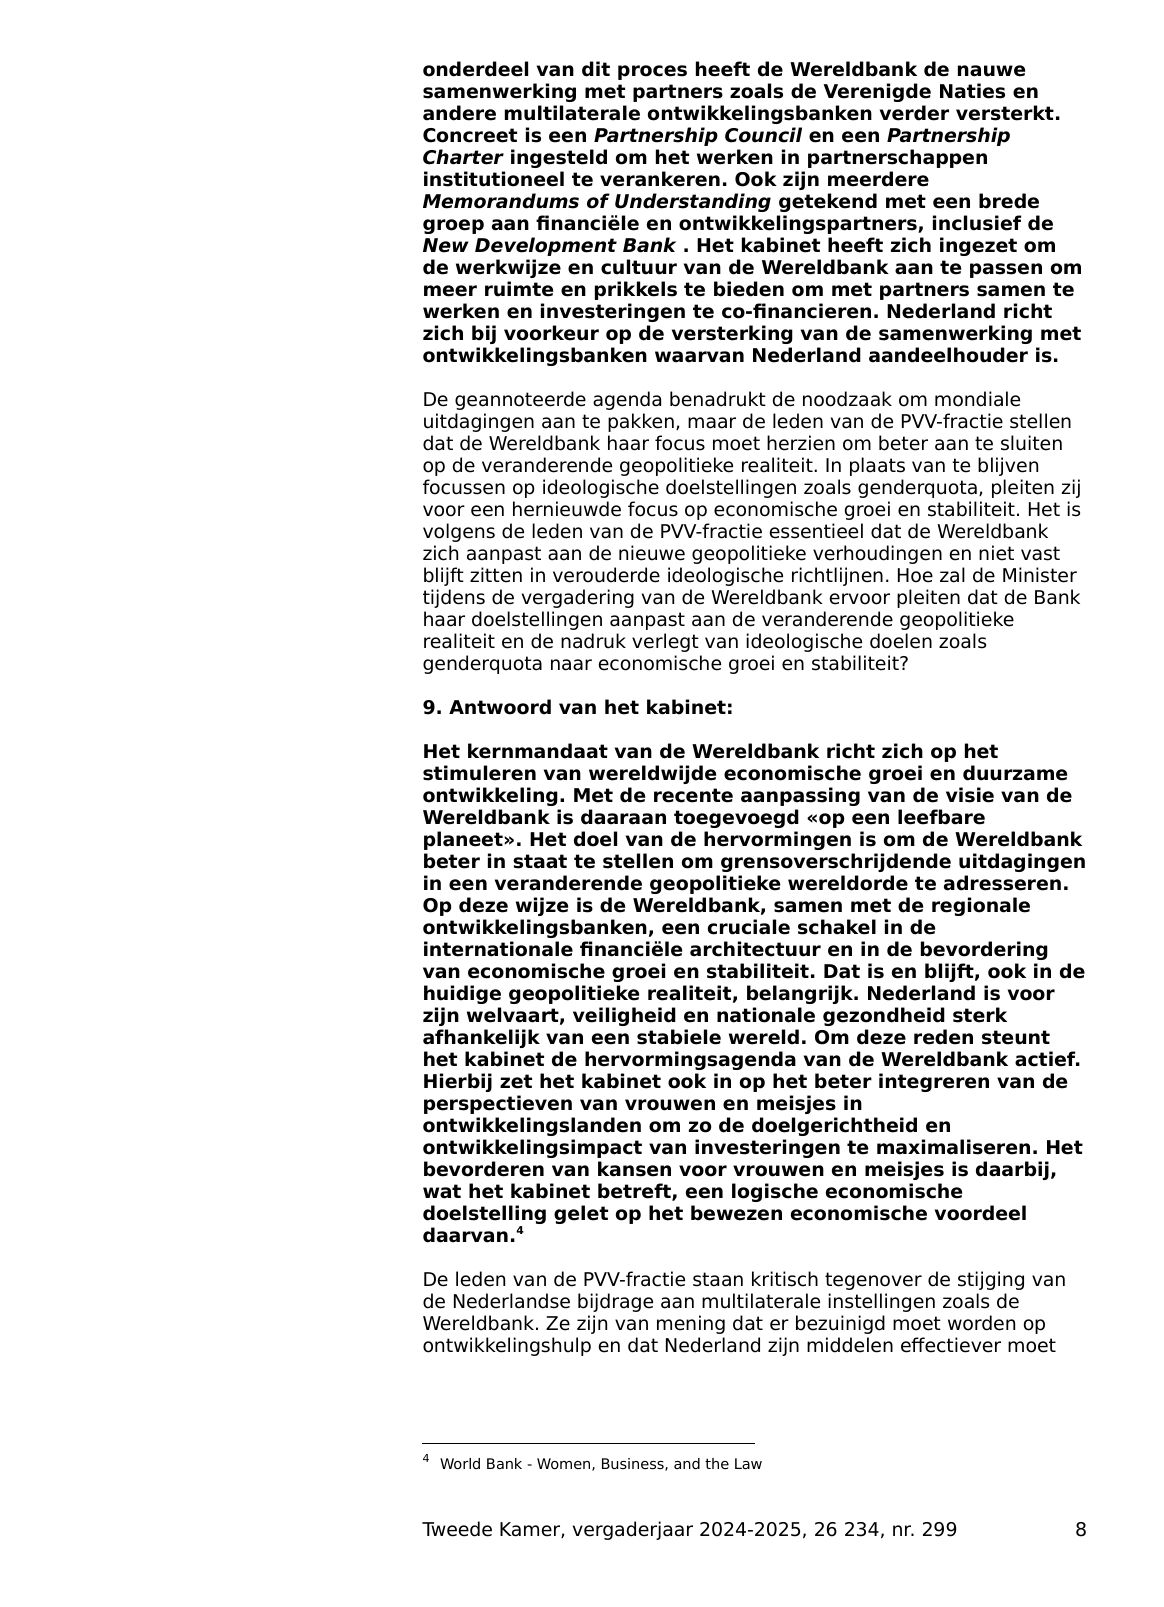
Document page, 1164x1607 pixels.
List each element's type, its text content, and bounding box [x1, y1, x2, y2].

subtitle 9. Antwoord van het kabinet: [422, 697, 1087, 719]
text De leden van de PVV-fractie staan kritisch tegenover de stijging van de Nederlandse bijdrage aan multilaterale instellingen zoals de Wereldbank. Ze zijn van mening dat er bezuinigd moet worden op ontwikkelingshulp en dat Nederland zijn middelen effectiever moet [422, 1269, 1087, 1357]
text onderdeel van dit proces heeft de Wereldbank de nauwe samenwerking met partners zoals de Verenigde Naties en andere multilaterale ontwikkelingsbanken verder versterkt. Concreet is een Partnership Council en een Partnership Charter ingesteld om het werken in partnerschappen institutioneel te verankeren. Ook zijn meerdere Memorandums of Understanding getekend met een brede groep aan financiële en ontwikkelingspartners, inclusief de New Development Bank . Het kabinet heeft zich ingezet om de werkwijze en cultuur van de Wereldbank aan te passen om meer ruimte en prikkels te bieden om met partners samen te werken en investeringen te co-financieren. Nederland richt zich bij voorkeur op de versterking van de samenwerking met ontwikkelingsbanken waarvan Nederland aandeelhouder is. [422, 59, 1087, 367]
text Het kernmandaat van de Wereldbank richt zich op het stimuleren van wereldwijde economische groei en duurzame ontwikkeling. Met de recente aanpassing van de visie van de Wereldbank is daaraan toegevoegd «op een leefbare planeet». Het doel van de hervormingen is om de Wereldbank beter in staat te stellen om grensoverschrijdende uitdagingen in een veranderende geopolitieke wereldorde te adresseren. Op deze wijze is de Wereldbank, samen met de regionale ontwikkelingsbanken, een cruciale schakel in de internationale financiële architectuur en in de bevordering van economische groei en stabiliteit. Dat is en blijft, ook in de huidige geopolitieke realiteit, belangrijk. Nederland is voor zijn welvaart, veiligheid en nationale gezondheid sterk afhankelijk van een stabiele wereld. Om deze reden steunt het kabinet de hervormingsagenda van de Wereldbank actief. Hierbij zet het kabinet ook in op het beter integreren van de perspectieven van vrouwen en meisjes in ontwikkelingslanden om zo de doelgerichtheid en ontwikkelingsimpact van investeringen te maximaliseren. Het bevorderen van kansen voor vrouwen en meisjes is daarbij, wat het kabinet betreft, een logische economische doelstelling gelet op het bewezen economische voordeel daarvan. [422, 741, 1087, 1247]
text World Bank - Women, Business, and the Law [422, 1452, 1087, 1474]
text De geannoteerde agenda benadrukt de noodzaak om mondiale uitdagingen aan te pakken, maar de leden van de PVV-fractie stellen dat de Wereldbank haar focus moet herzien om beter aan te sluiten op de veranderende geopolitieke realiteit. In plaats van te blijven focussen op ideologische doelstellingen zoals genderquota, pleiten zij voor een hernieuwde focus op economische groei en stabiliteit. Het is volgens de leden van de PVV-fractie essentieel dat de Wereldbank zich aanpast aan de nieuwe geopolitieke verhoudingen en niet vast blijft zitten in verouderde ideologische richtlijnen. Hoe zal de Minister tijdens de vergadering van de Wereldbank ervoor pleiten dat de Bank haar doelstellingen aanpast aan de veranderende geopolitieke realiteit en de nadruk verlegt van ideologische doelen zoals genderquota naar economische groei en stabiliteit? [422, 389, 1087, 675]
